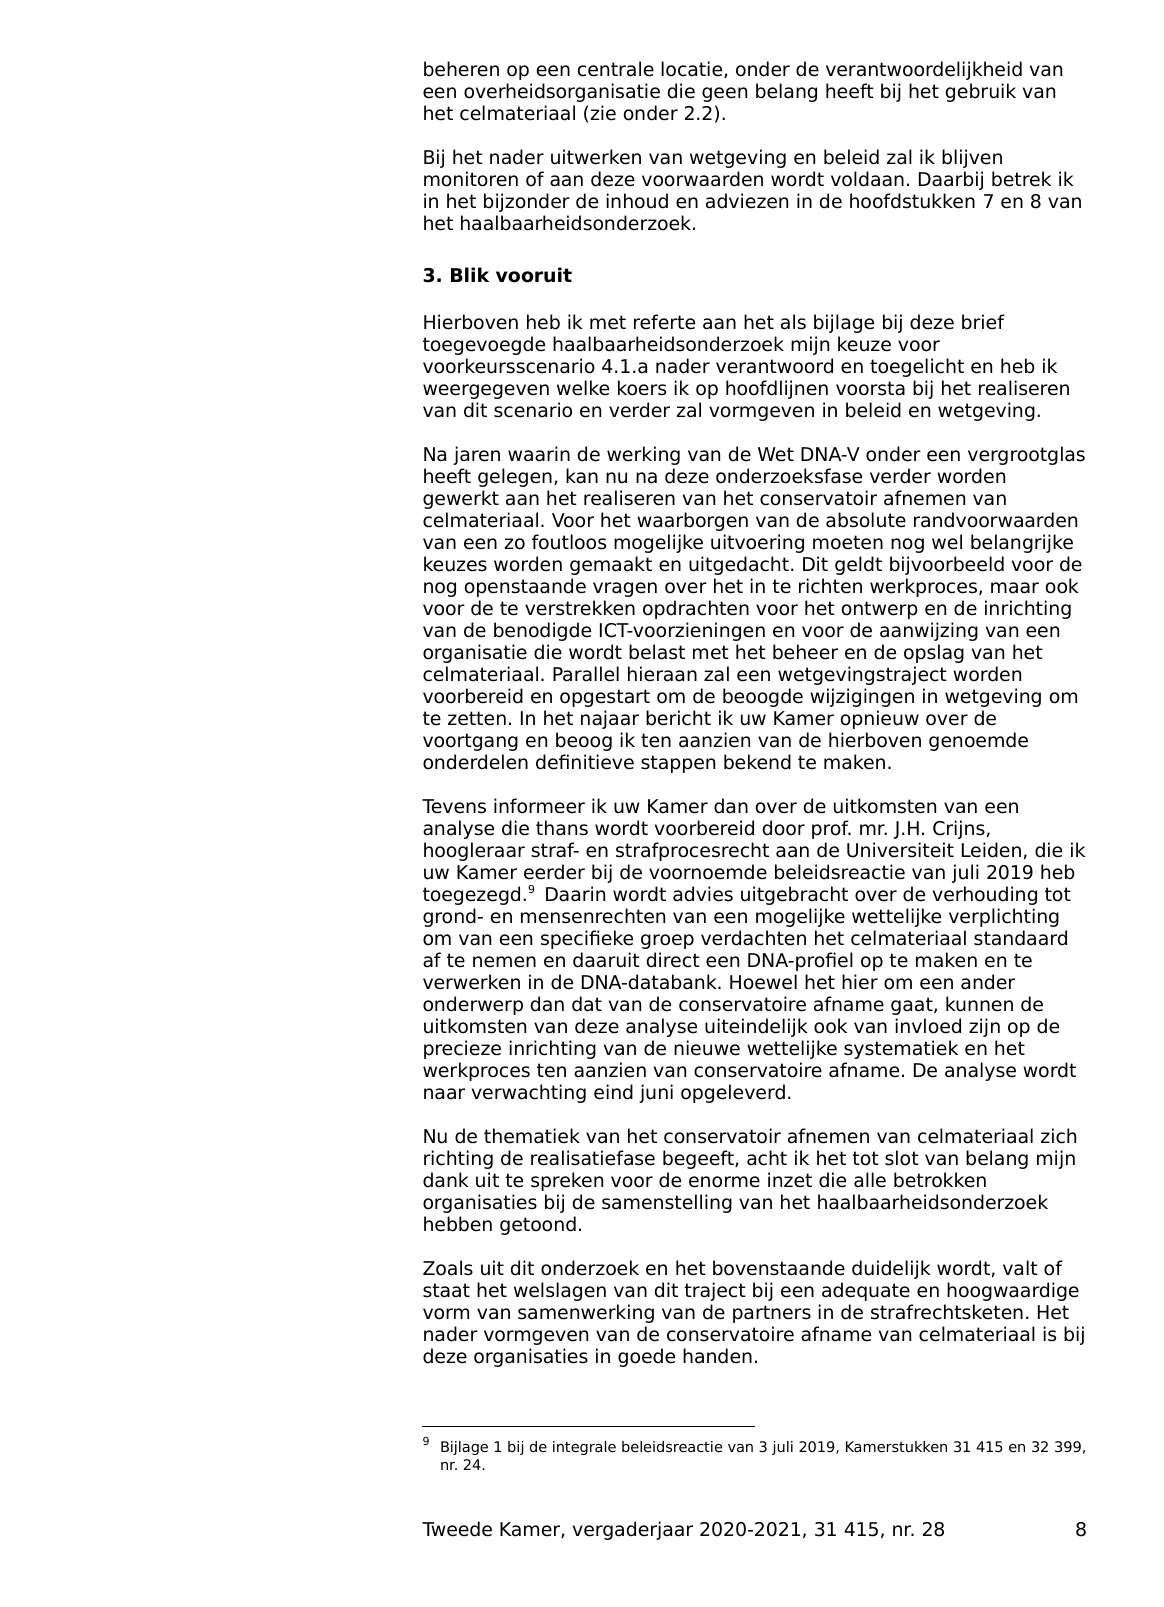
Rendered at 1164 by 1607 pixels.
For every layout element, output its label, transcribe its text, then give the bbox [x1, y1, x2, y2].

subtitle 3. Blik vooruit [422, 265, 1087, 287]
text Hierboven heb ik met referte aan het als bijlage bij deze brief toegevoegde haalbaarheidsonderzoek mijn keuze voor voorkeursscenario 4.1.a nader verantwoord en toegelicht en heb ik weergegeven welke koers ik op hoofdlijnen voorsta bij het realiseren van dit scenario en verder zal vormgeven in beleid en wetgeving. [422, 312, 1087, 422]
text Na jaren waarin de werking van de Wet DNA-V onder een vergrootglas heeft gelegen, kan nu na deze onderzoeksfase verder worden gewerkt aan het realiseren van het conservatoir afnemen van celmateriaal. Voor het waarborgen van de absolute randvoorwaarden van een zo foutloos mogelijke uitvoering moeten nog wel belangrijke keuzes worden gemaakt en uitgedacht. Dit geldt bijvoorbeeld voor de nog openstaande vragen over het in te richten werkproces, maar ook voor de te verstrekken opdrachten voor het ontwerp en de inrichting van de benodigde ICT-voorzieningen en voor de aanwijzing van een organisatie die wordt belast met het beheer en de opslag van het celmateriaal. Parallel hieraan zal een wetgevingstraject worden voorbereid en opgestart om de beoogde wijzigingen in wetgeving om te zetten. In het najaar bericht ik uw Kamer opnieuw over de voortgang en beoog ik ten aanzien van de hierboven genoemde onderdelen definitieve stappen bekend te maken. [422, 444, 1087, 774]
text Bijlage 1 bij de integrale beleidsreactie van 3 juli 2019, Kamerstukken 31 415 en 32 399, nr. 24. [422, 1435, 1087, 1474]
text Tevens informeer ik uw Kamer dan over de uitkomsten van een analyse die thans wordt voorbereid door prof. mr. J.H. Crijns, hoogleraar straf- en strafprocesrecht aan de Universiteit Leiden, die ik uw Kamer eerder bij de voornoemde beleidsreactie van juli 2019 heb toegezegd. Daarin wordt advies uitgebracht over de verhouding tot grond- en mensenrechten van een mogelijke wettelijke verplichting om van een specifieke groep verdachten het celmateriaal standaard af te nemen en daaruit direct een DNA-profiel op te maken en te verwerken in de DNA-databank. Hoewel het hier om een ander onderwerp dan dat van de conservatoire afname gaat, kunnen de uitkomsten van deze analyse uiteindelijk ook van invloed zijn op de precieze inrichting van de nieuwe wettelijke systematiek en het werkproces ten aanzien van conservatoire afname. De analyse wordt naar verwachting eind juni opgeleverd. [422, 796, 1087, 1104]
text Bij het nader uitwerken van wetgeving en beleid zal ik blijven monitoren of aan deze voorwaarden wordt voldaan. Daarbij betrek ik in het bijzonder de inhoud en adviezen in de hoofdstukken 7 en 8 van het haalbaarheidsonderzoek. [422, 147, 1087, 235]
text Zoals uit dit onderzoek en het bovenstaande duidelijk wordt, valt of staat het welslagen van dit traject bij een adequate en hoogwaardige vorm van samenwerking van de partners in de strafrechtsketen. Het nader vormgeven van de conservatoire afname van celmateriaal is bij deze organisaties in goede handen. [422, 1258, 1087, 1368]
text beheren op een centrale locatie, onder de verantwoordelijkheid van een overheidsorganisatie die geen belang heeft bij het gebruik van het celmateriaal (zie onder 2.2). [422, 59, 1087, 125]
text Nu de thematiek van het conservatoir afnemen van celmateriaal zich richting de realisatiefase begeeft, acht ik het tot slot van belang mijn dank uit te spreken voor de enorme inzet die alle betrokken organisaties bij de samenstelling van het haalbaarheidsonderzoek hebben getoond. [422, 1126, 1087, 1236]
